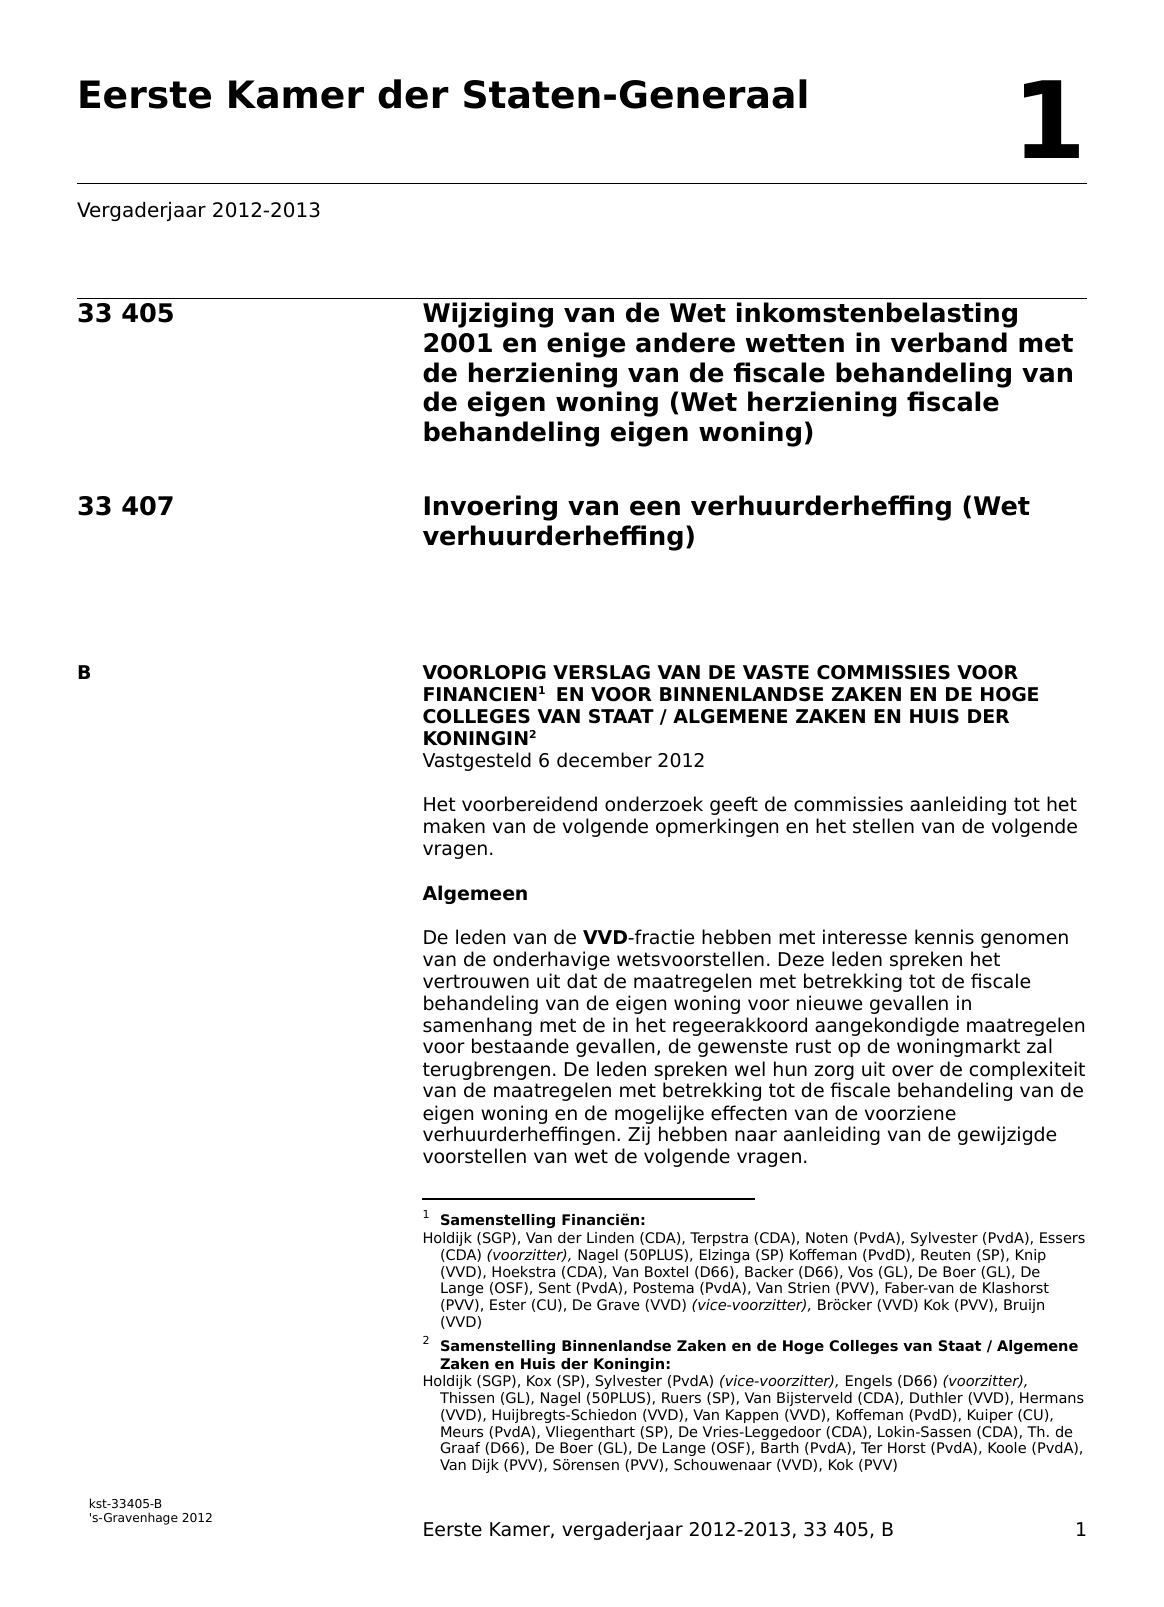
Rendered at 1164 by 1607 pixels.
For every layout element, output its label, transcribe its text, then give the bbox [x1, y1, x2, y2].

subtitle Algemeen [422, 882, 1087, 904]
text Samenstelling Binnenlandse Zaken en de Hoge Colleges van Staat / Algemene Zaken en Huis der Koningin: [422, 1334, 1087, 1373]
table_header 1 [886, 59, 1087, 183]
text Holdijk (SGP), Van der Linden (CDA), Terpstra (CDA), Noten (PvdA), Sylvester (PvdA), Essers (CDA) (voorzitter), Nagel (50PLUS), Elzinga (SP) Koffeman (PvdD), Reuten (SP), Knip (VVD), Hoekstra (CDA), Van Boxtel (D66), Backer (D66), Vos (GL), De Boer (GL), De Lange (OSF), Sent (PvdA), Postema (PvdA), Van Strien (PVV), Faber-van de Klashorst (PVV), Ester (CU), De Grave (VVD) (vice-voorzitter), Bröcker (VVD) Kok (PVV), Bruijn (VVD) [422, 1230, 1087, 1331]
subtitle 33 405 Wijziging van de Wet inkomstenbelasting 2001 en enige andere wetten in verband met de herziening van de fiscale behandeling van de eigen woning (Wet herziening fiscale behandeling eigen woning) [77, 299, 1087, 447]
subtitle 33 407 Invoering van een verhuurderheffing (Wet verhuurderheffing) [77, 492, 1087, 551]
table_header Eerste Kamer der Staten-Generaal [77, 59, 886, 183]
table_cell Vergaderjaar 2012-2013 [77, 184, 1087, 298]
text Samenstelling Financiën: [422, 1208, 1087, 1230]
text Holdijk (SGP), Kox (SP), Sylvester (PvdA) (vice-voorzitter), Engels (D66) (voorzitter), Thissen (GL), Nagel (50PLUS), Ruers (SP), Van Bijsterveld (CDA), Duthler (VVD), Hermans (VVD), Huijbregts-Schiedon (VVD), Van Kappen (VVD), Koffeman (PvdD), Kuiper (CU), Meurs (PvdA), Vliegenthart (SP), De Vries-Leggedoor (CDA), Lokin-Sassen (CDA), Th. de Graaf (D66), De Boer (GL), De Lange (OSF), Barth (PvdA), Ter Horst (PvdA), Koole (PvdA), Van Dijk (PVV), Sörensen (PVV), Schouwenaar (VVD), Kok (PVV) [422, 1373, 1087, 1474]
text 's-Gravenhage 2012 [88, 1511, 323, 1525]
text Vastgesteld 6 december 2012 [422, 750, 1087, 772]
text De leden van de VVD-fractie hebben met interesse kennis genomen van de onderhavige wetsvoorstellen. Deze leden spreken het vertrouwen uit dat de maatregelen met betrekking tot de fiscale behandeling van de eigen woning voor nieuwe gevallen in samenhang met de in het regeerakkoord aangekondigde maatregelen voor bestaande gevallen, de gewenste rust op de woningmarkt zal terugbrengen. De leden spreken wel hun zorg uit over de complexiteit van de maatregelen met betrekking tot de fiscale behandeling van de eigen woning en de mogelijke effecten van de voorziene verhuurderheffingen. Zij hebben naar aanleiding van de gewijzigde voorstellen van wet de volgende vragen. [422, 927, 1087, 1168]
text Het voorbereidend onderzoek geeft de commissies aanleiding tot het maken van de volgende opmerkingen en het stellen van de volgende vragen. [422, 794, 1087, 860]
subtitle B VOORLOPIG VERSLAG VAN DE VASTE COMMISSIES VOOR FINANCIEN EN VOOR BINNENLANDSE ZAKEN EN DE HOGE COLLEGES VAN STAAT / ALGEMENE ZAKEN EN HUIS DER KONINGIN [77, 662, 1087, 750]
text kst-33405-B [88, 1497, 323, 1511]
